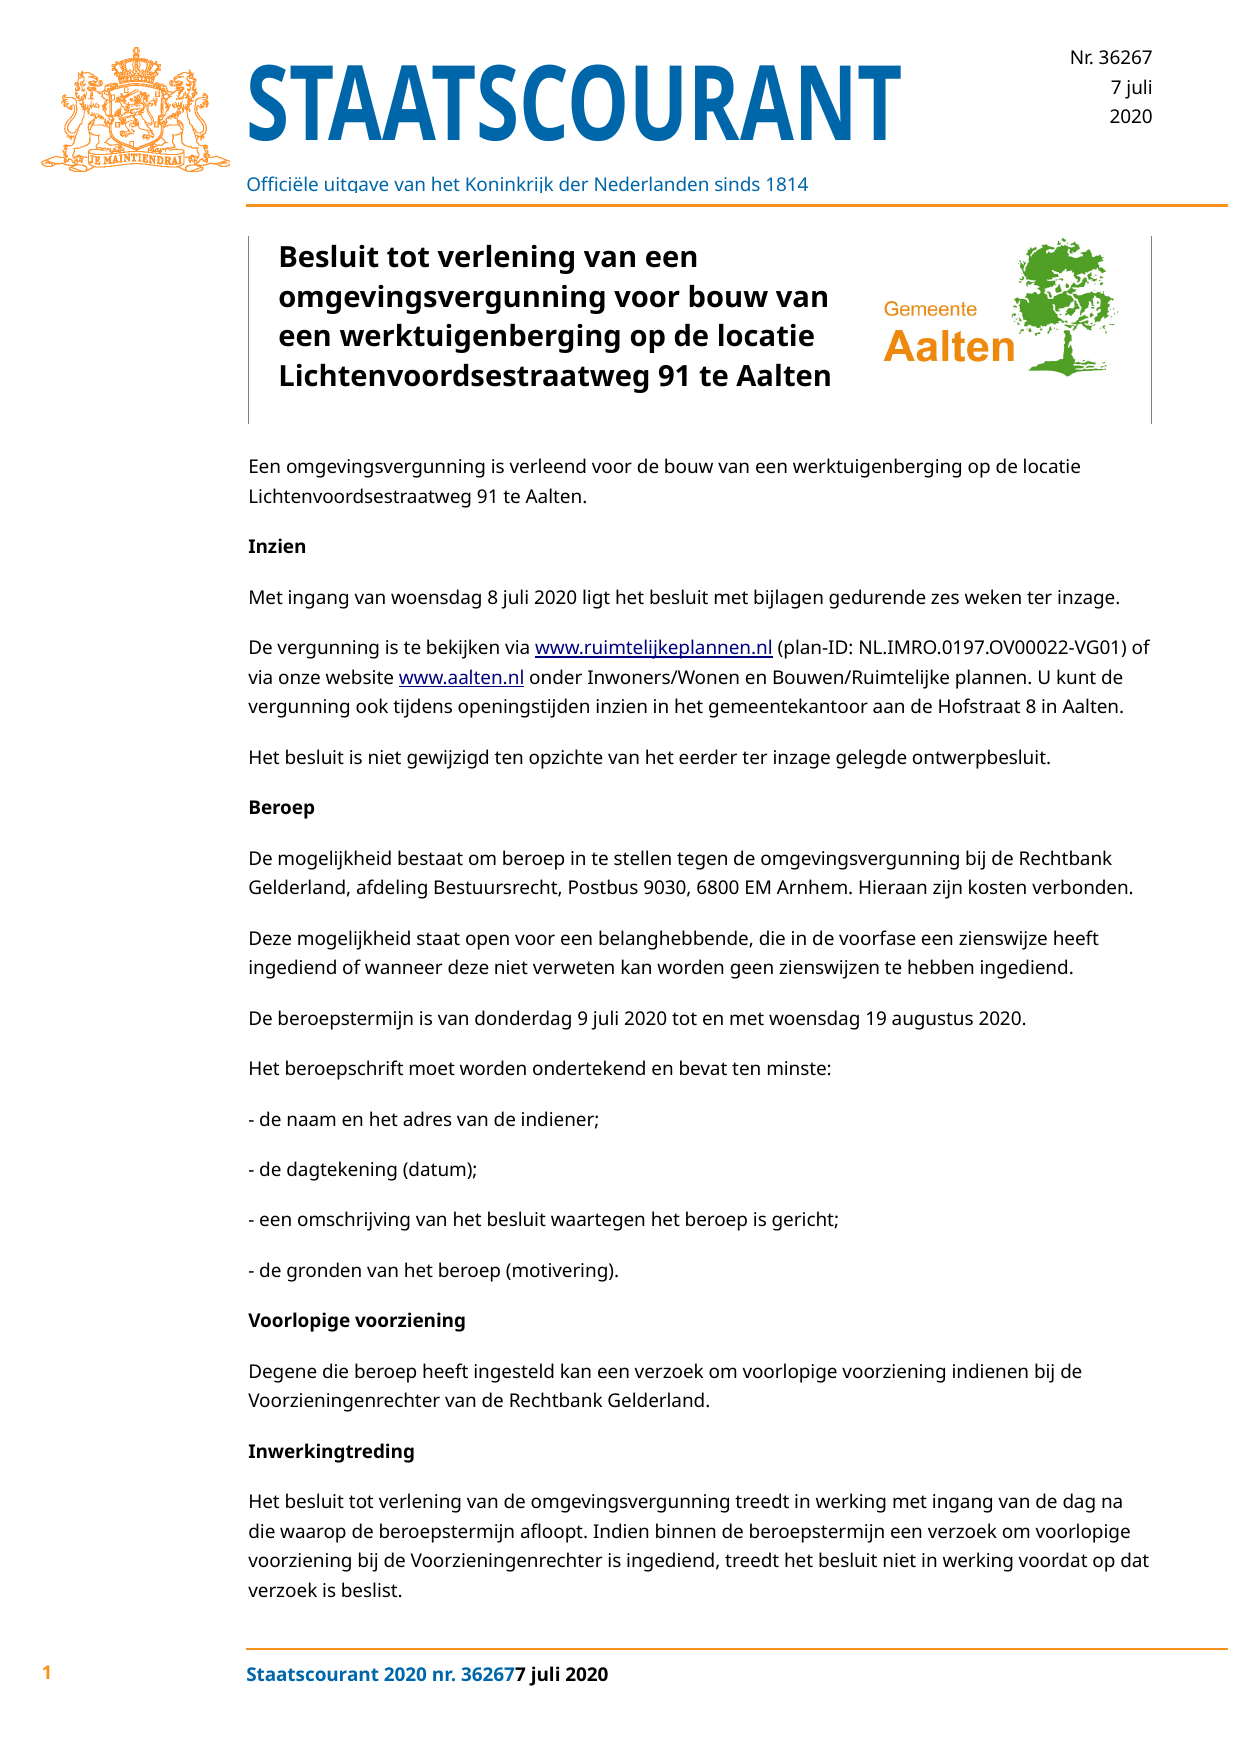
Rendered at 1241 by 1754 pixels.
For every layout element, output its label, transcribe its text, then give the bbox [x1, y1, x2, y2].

table_header Besluit tot verlening van een omgevingsvergunning voor bouw van een werktuigenberging op de locatie Lichtenvoordsestraatweg 91 te Aalten [249, 236, 850, 424]
text Het besluit is niet gewijzigd ten opzichte van het eerder ter inzage gelegde ontwerpbesluit. [248, 744, 1152, 770]
text Voorlopige voorziening [248, 1307, 1152, 1333]
text Het besluit tot verlening van de omgevingsvergunning treedt in werking met ingang van de dag na die waarop de beroepstermijn afloopt. Indien binnen de beroepstermijn een verzoek om voorlopige voorziening bij de Voorzieningenrechter is ingediend, treedt het besluit niet in werking voordat op dat verzoek is beslist. [248, 1488, 1152, 1603]
text De vergunning is te bekijken via www.ruimtelijkeplannen.nl (plan-ID: NL.IMRO.0197.OV00022-VG01) of via onze website www.aalten.nl onder Inwoners/Wonen en Bouwen/Ruimtelijke plannen. U kunt de vergunning ook tijdens openingstijden inzien in het gemeentekantoor aan de Hofstraat 8 in Aalten. [248, 634, 1152, 719]
text Deze mogelijkheid staat open voor een belanghebbende, die in de voorfase een zienswijze heeft ingediend of wanneer deze niet verweten kan worden geen zienswijzen te hebben ingediend. [248, 925, 1152, 980]
text De mogelijkheid bestaat om beroep in te stellen tegen de omgevingsvergunning bij de Rechtbank Gelderland, afdeling Bestuursrecht, Postbus 9030, 6800 EM Arnhem. Hieraan zijn kosten verbonden. [248, 845, 1152, 900]
text - de dagtekening (datum); [248, 1156, 1152, 1182]
table_header [850, 236, 1151, 424]
text - de naam en het adres van de indiener; [248, 1106, 1152, 1131]
picture [882, 236, 1119, 378]
text Inwerkingtreding [248, 1438, 1152, 1463]
text - de gronden van het beroep (motivering). [248, 1257, 1152, 1283]
text Een omgevingsvergunning is verleend voor de bouw van een werktuigenberging op de locatie Lichtenvoordsestraatweg 91 te Aalten. [248, 454, 1152, 509]
text Inzien [248, 534, 1152, 559]
text Het beroepschrift moet worden ondertekend en bevat ten minste: [248, 1055, 1152, 1081]
text Degene die beroep heeft ingesteld kan een verzoek om voorlopige voorziening indienen bij de Voorzieningenrechter van de Rechtbank Gelderland. [248, 1358, 1152, 1413]
text - een omschrijving van het besluit waartegen het beroep is gericht; [248, 1207, 1152, 1232]
text De beroepstermijn is van donderdag 9 juli 2020 tot en met woensdag 19 augustus 2020. [248, 1005, 1152, 1031]
text Beroep [248, 794, 1152, 820]
text Met ingang van woensdag 8 juli 2020 ligt het besluit met bijlagen gedurende zes weken ter inzage. [248, 584, 1152, 610]
picture [41, 47, 231, 172]
